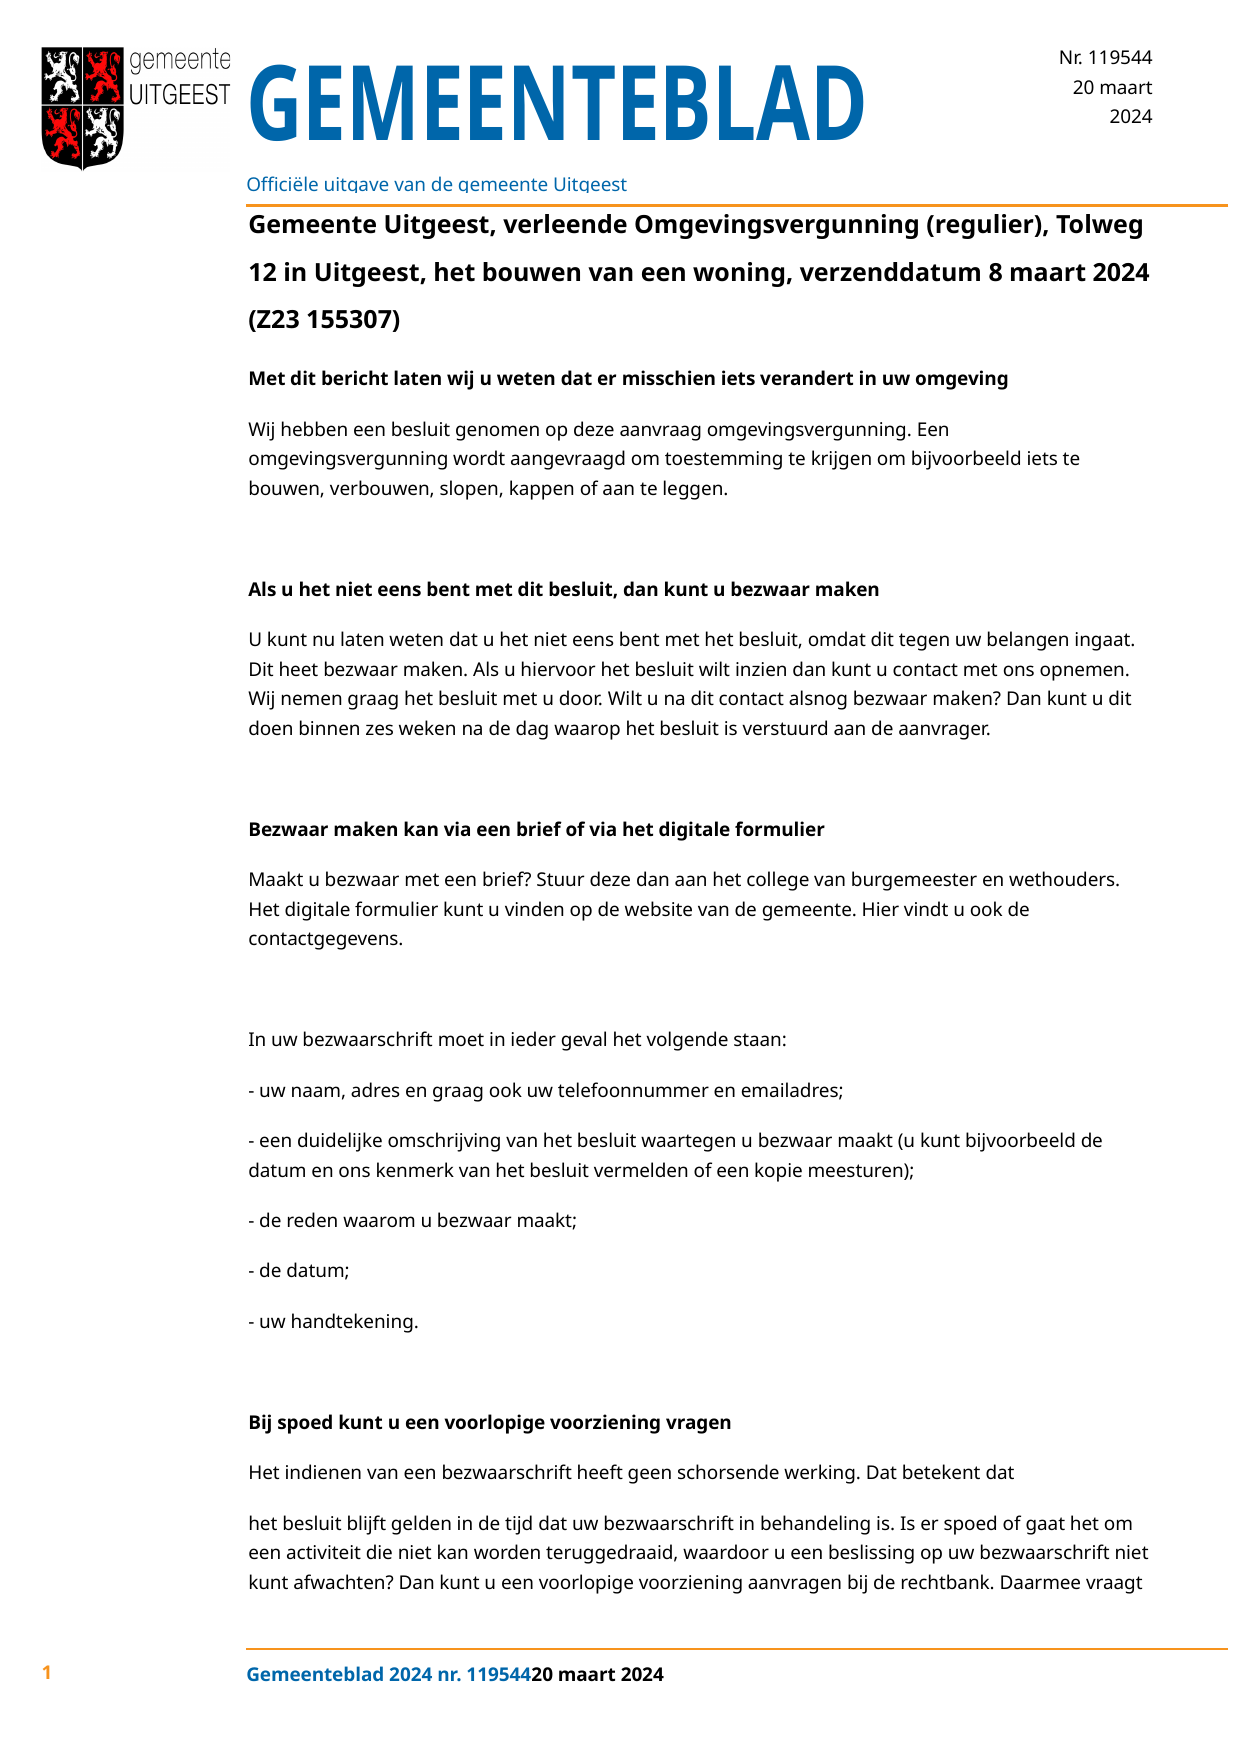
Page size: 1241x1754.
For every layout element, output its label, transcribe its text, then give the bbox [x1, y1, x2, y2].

text - de reden waarom u bezwaar maakt; [248, 1207, 1152, 1233]
text het besluit blijft gelden in de tijd dat uw bezwaarschrift in behandeling is. Is er spoed of gaat het om een activiteit die niet kan worden teruggedraaid, waardoor u een beslissing op uw bezwaarschrift niet kunt afwachten? Dan kunt u een voorlopige voorziening aanvragen bij de rechtbank. Daarmee vraagt [248, 1510, 1152, 1594]
text - een duidelijke omschrijving van het besluit waartegen u bezwaar maakt (u kunt bijvoorbeeld de datum en ons kenmerk van het besluit vermelden of een kopie meesturen); [248, 1127, 1152, 1182]
text Wij hebben een besluit genomen op deze aanvraag omgevingsvergunning. Een omgevingsvergunning wordt aangevraagd om toestemming te krijgen om bijvoorbeeld iets te bouwen, verbouwen, slopen, kappen of aan te leggen. [248, 416, 1152, 501]
text Gemeente Uitgeest, verleende Omgevingsvergunning (regulier), Tolweg 12 in Uitgeest, het bouwen van een woning, verzenddatum 8 maart 2024 (Z23 155307) [248, 207, 1152, 336]
text Bij spoed kunt u een voorlopige voorziening vragen [248, 1409, 1152, 1434]
text - uw handtekening. [248, 1308, 1152, 1334]
text U kunt nu laten weten dat u het niet eens bent met het besluit, omdat dit tegen uw belangen ingaat. Dit heet bezwaar maken. Als u hiervoor het besluit wilt inzien dan kunt u contact met ons opnemen. Wij nemen graag het besluit met u door. Wilt u na dit contact alsnog bezwaar maken? Dan kunt u dit doen binnen zes weken na de dag waarop het besluit is verstuurd aan de aanvrager. [248, 626, 1152, 741]
text Maakt u bezwaar met een brief? Stuur deze dan aan het college van burgemeester en wethouders. Het digitale formulier kunt u vinden op de website van de gemeente. Hier vindt u ook de contactgegevens. [248, 866, 1152, 951]
text Bezwaar maken kan via een brief of via het digitale formulier [248, 816, 1152, 842]
text Met dit bericht laten wij u weten dat er misschien iets verandert in uw omgeving [248, 366, 1152, 391]
picture [41, 47, 231, 172]
text - de datum; [248, 1258, 1152, 1283]
text In uw bezwaarschrift moet in ieder geval het volgende staan: [248, 1026, 1152, 1052]
text - uw naam, adres en graag ook uw telefoonnummer en emailadres; [248, 1077, 1152, 1102]
text Het indienen van een bezwaarschrift heeft geen schorsende werking. Dat betekent dat [248, 1459, 1152, 1485]
text Als u het niet eens bent met dit besluit, dan kunt u bezwaar maken [248, 576, 1152, 602]
